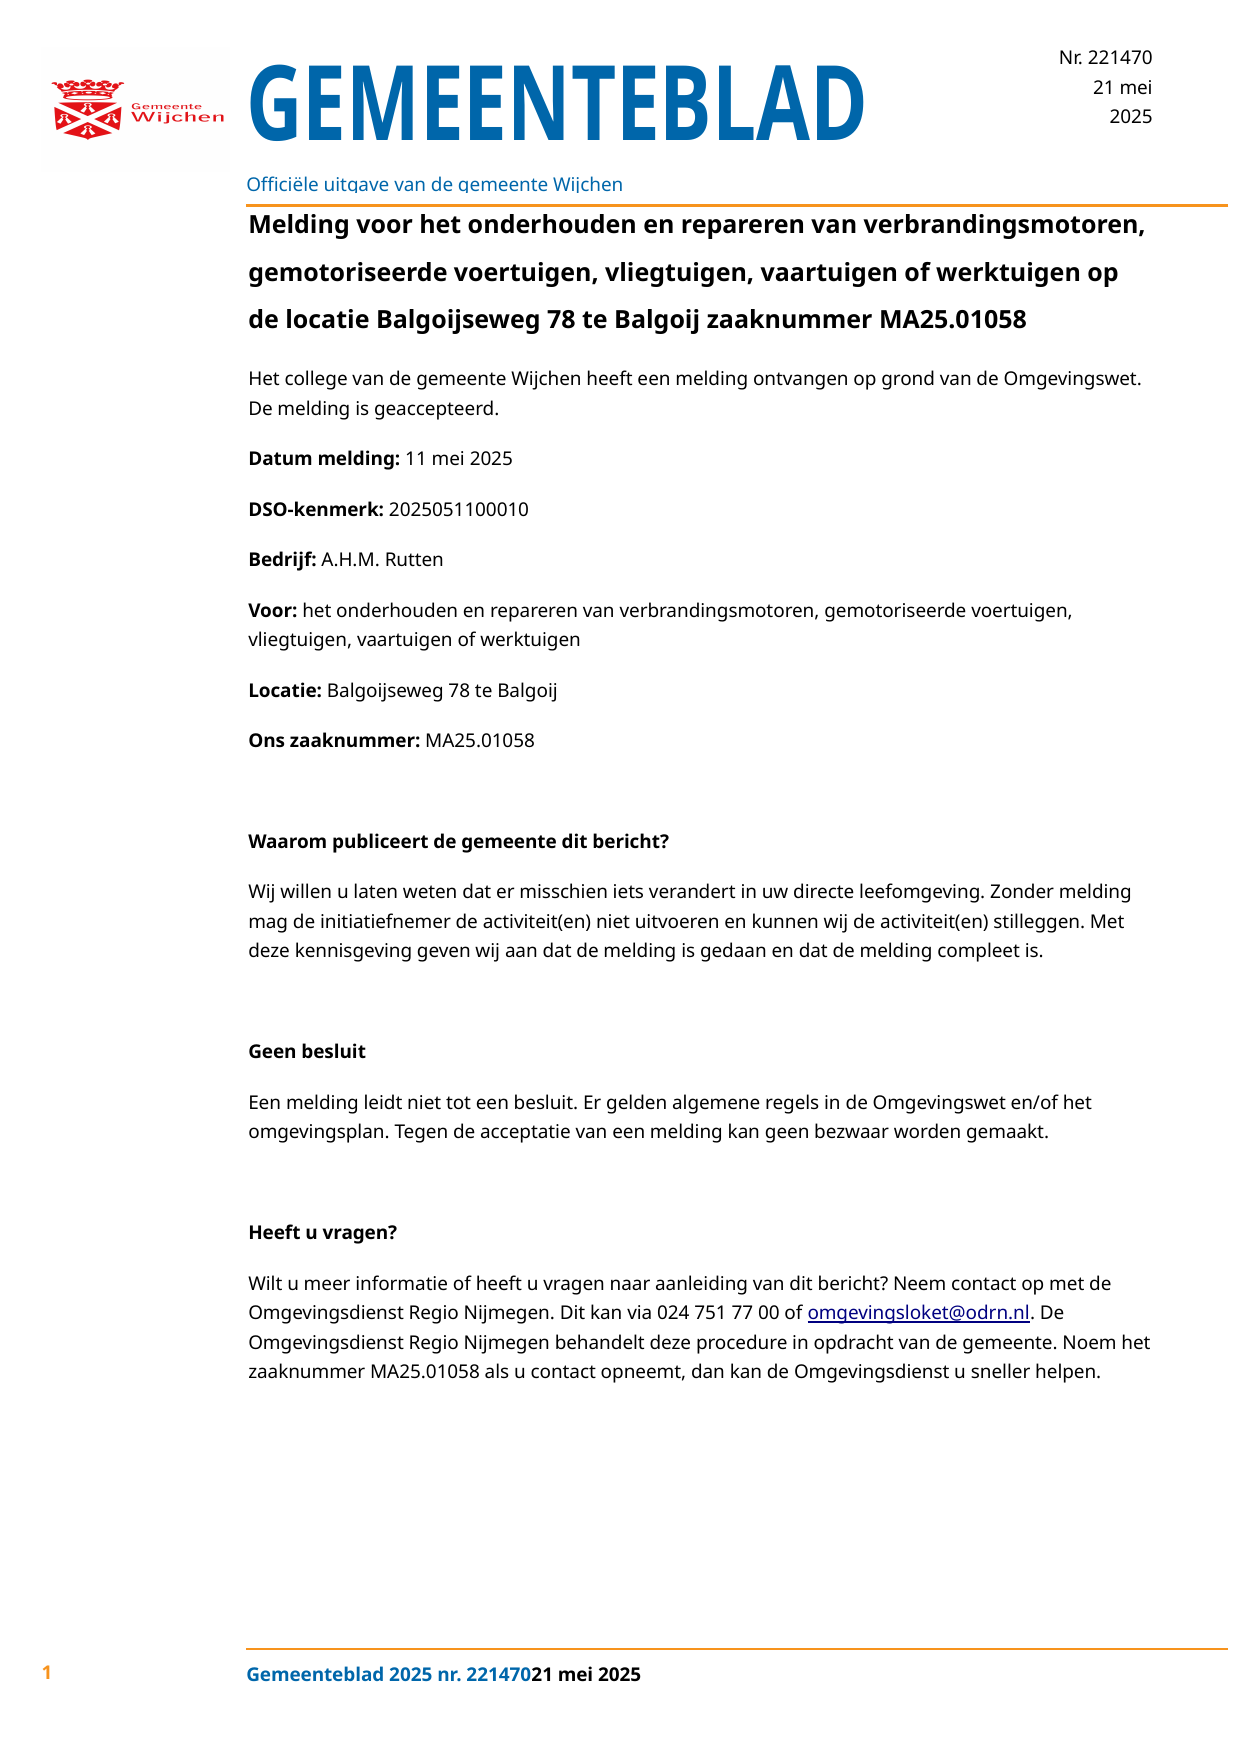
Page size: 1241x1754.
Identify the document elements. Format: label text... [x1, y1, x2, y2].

text Wij willen u laten weten dat er misschien iets verandert in uw directe leefomgeving. Zonder melding mag de initiatiefnemer de activiteit(en) niet uitvoeren en kunnen wij de activiteit(en) stilleggen. Met deze kennisgeving geven wij aan dat de melding is gedaan en dat de melding compleet is. [248, 878, 1152, 963]
text Datum melding: 11 mei 2025 [248, 446, 1152, 471]
text Bedrijf: A.H.M. Rutten [248, 546, 1152, 572]
text Heeft u vragen? [248, 1219, 1152, 1245]
text Voor: het onderhouden en repareren van verbrandingsmotoren, gemotoriseerde voertuigen, vliegtuigen, vaartuigen of werktuigen [248, 597, 1152, 652]
picture [41, 47, 231, 172]
text Het college van de gemeente Wijchen heeft een melding ontvangen op grond van de Omgevingswet. De melding is geaccepteerd. [248, 366, 1152, 421]
text Melding voor het onderhouden en repareren van verbrandingsmotoren, gemotoriseerde voertuigen, vliegtuigen, vaartuigen of werktuigen op de locatie Balgoijseweg 78 te Balgoij zaaknummer MA25.01058 [248, 207, 1152, 336]
text Waarom publiceert de gemeente dit bericht? [248, 828, 1152, 854]
text DSO-kenmerk: 2025051100010 [248, 496, 1152, 522]
text Wilt u meer informatie of heeft u vragen naar aanleiding van dit bericht? Neem contact op met de Omgevingsdienst Regio Nijmegen. Dit kan via 024 751 77 00 of omgevingsloket@odrn.nl. De Omgevingsdienst Regio Nijmegen behandelt deze procedure in opdracht van de gemeente. Noem het zaaknummer MA25.01058 als u contact opneemt, dan kan de Omgevingsdienst u sneller helpen. [248, 1270, 1152, 1384]
text Locatie: Balgoijseweg 78 te Balgoij [248, 677, 1152, 702]
text Ons zaaknummer: MA25.01058 [248, 727, 1152, 753]
text Geen besluit [248, 1038, 1152, 1064]
text Een melding leidt niet tot een besluit. Er gelden algemene regels in de Omgevingswet en/of het omgevingsplan. Tegen de acceptatie van een melding kan geen bezwaar worden gemaakt. [248, 1089, 1152, 1144]
